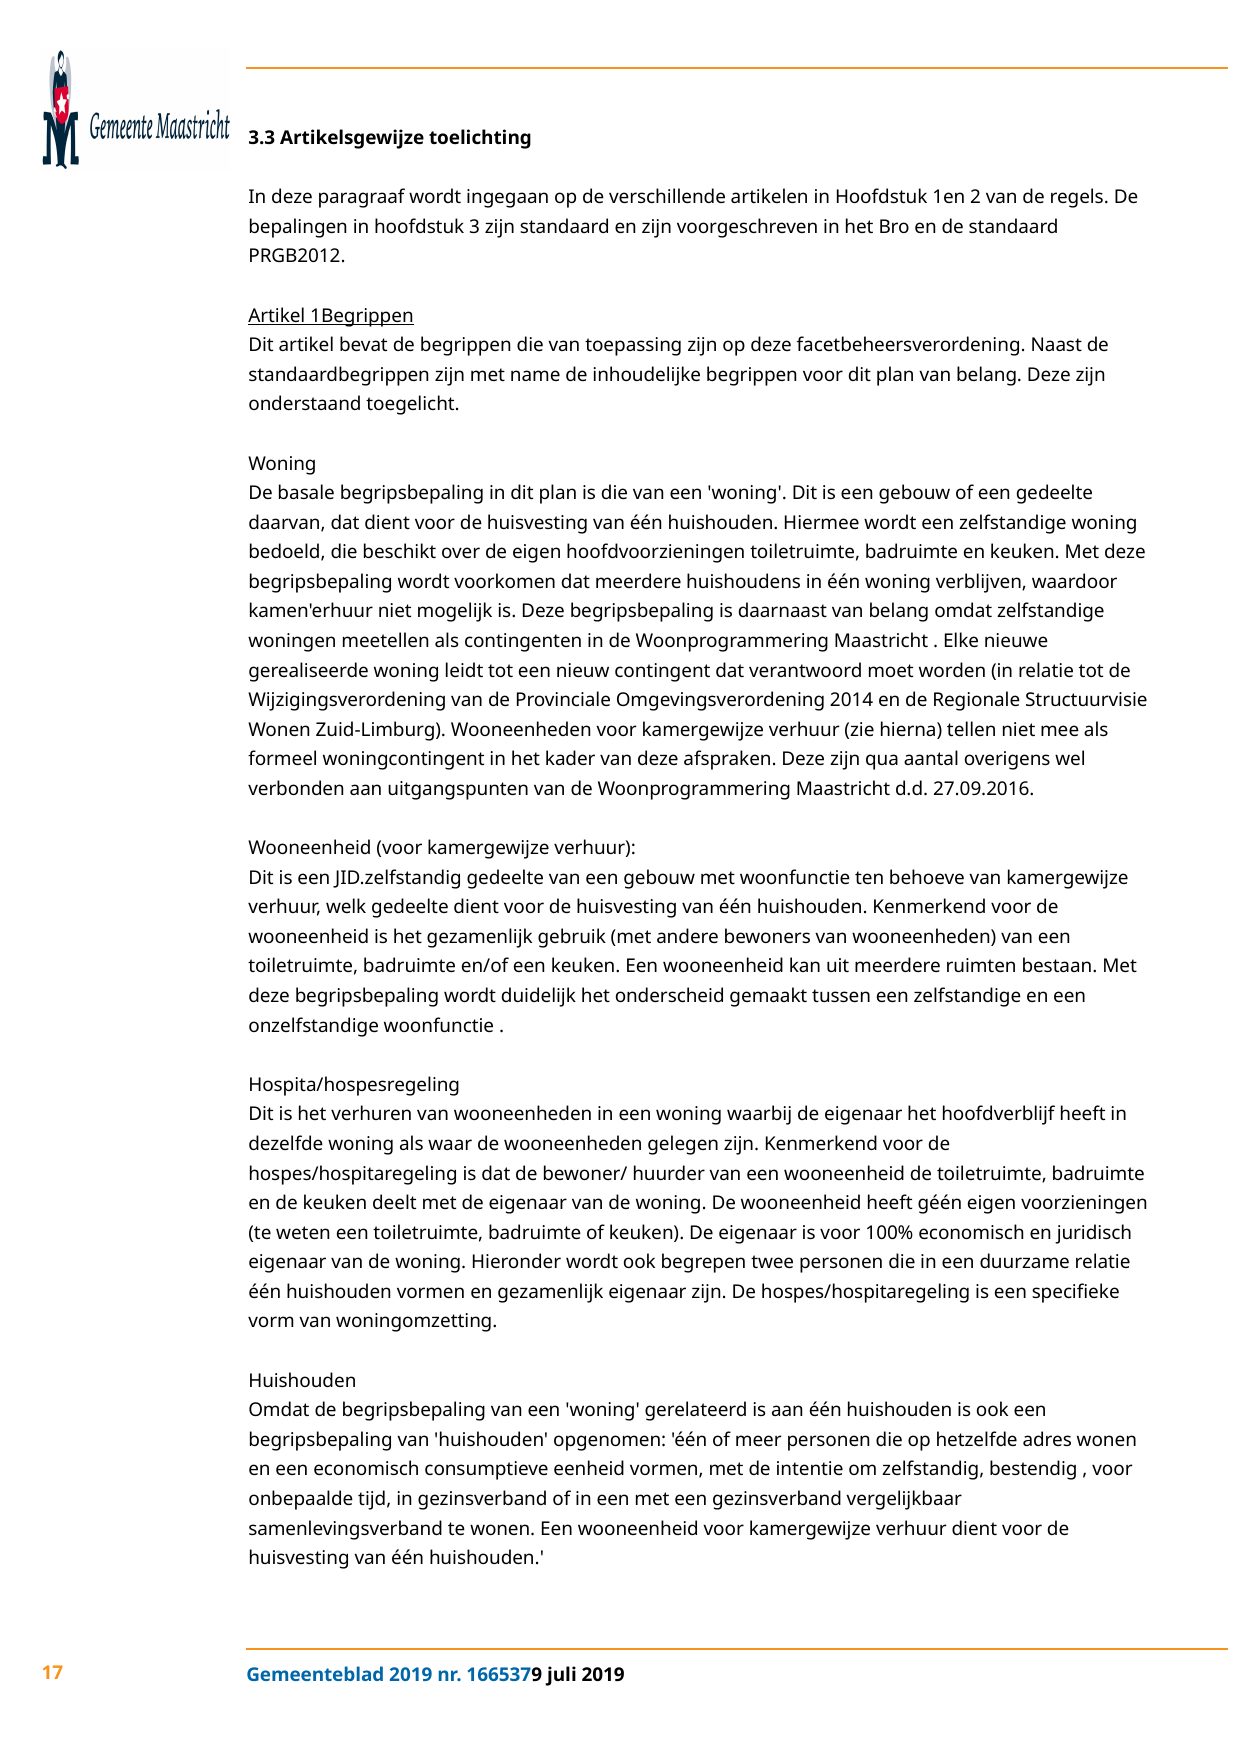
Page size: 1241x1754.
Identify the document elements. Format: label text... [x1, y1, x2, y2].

text 3.3 Artikelsgewijze toelichting [248, 124, 1152, 150]
text Huishouden [248, 1367, 1152, 1393]
picture [41, 47, 231, 172]
text In deze paragraaf wordt ingegaan op de verschillende artikelen in Hoofdstuk 1en 2 van de regels. De bepalingen in hoofdstuk 3 zijn standaard en zijn voorgeschreven in het Bro en de standaard PRGB2012. [248, 183, 1152, 268]
text Omdat de begripsbepaling van een 'woning' gerelateerd is aan één huishouden is ook een begripsbepaling van 'huishouden' opgenomen: 'één of meer personen die op hetzelfde adres wonen en een economisch­ consumptieve eenheid vormen, met de intentie om zelfstandig, bestendig , voor onbepaalde tijd, in gezinsverband of in een met een gezinsverband vergelijkbaar samenlevingsverband te wonen. Een wooneenheid voor kamergewijze verhuur dient voor de huisvesting van één huishouden.' [248, 1396, 1152, 1570]
text Dit is het verhuren van wooneenheden in een woning waarbij de eigenaar het hoofdverblijf heeft in dezelfde woning als waar de wooneenheden gelegen zijn. Kenmerkend voor de hospes/hospitaregeling is dat de bewoner/ huurder van een wooneenheid de toiletruimte, badruimte en de keuken deelt met de eigenaar van de woning. De wooneenheid heeft géén eigen voorzieningen (te weten een toiletruimte, badruimte of keuken). De eigenaar is voor 100% economisch en juridisch eigenaar van de woning. Hieronder wordt ook begrepen twee personen die in een duurzame relatie één huishouden vormen en gezamenlijk eigenaar zijn. De hospes/hospitaregeling is een specifieke vorm van woningomzetting. [248, 1101, 1152, 1333]
text Dit artikel bevat de begrippen die van toepassing zijn op deze facetbeheersverordening. Naast de standaardbegrippen zijn met name de inhoudelijke begrippen voor dit plan van belang. Deze zijn onderstaand toegelicht. [248, 331, 1152, 416]
text Artikel 1Begrippen [248, 302, 1152, 328]
text Woning [248, 450, 1152, 476]
text Wooneenheid (voor kamergewijze verhuur): [248, 834, 1152, 860]
text De basale begripsbepaling in dit plan is die van een 'woning'. Dit is een gebouw of een gedeelte daarvan, dat dient voor de huisvesting van één huishouden. Hiermee wordt een zelfstandige woning bedoeld, die beschikt over de eigen hoofdvoorzieningen toiletruimte, badruimte en keuken. Met deze begripsbepaling wordt voorkomen dat meerdere huishoudens in één woning verblijven, waardoor kamen'erhuur niet mogelijk is. Deze begripsbepaling is daarnaast van belang omdat zelfstandige woningen meetellen als contingenten in de Woonprogrammering Maastricht . Elke nieuwe gerealiseerde woning leidt tot een nieuw contingent dat verantwoord moet worden (in relatie tot de Wijzigingsverordening van de Provinciale Omgevingsverordening 2014 en de Regionale Structuurvisie Wonen Zuid-Limburg). Wooneenheden voor kamergewijze verhuur (zie hierna) tellen niet mee als formeel woningcontingent in het kader van deze afspraken. Deze zijn qua aantal overigens wel verbonden aan uitgangspunten van de Woonprogrammering Maastricht d.d. 27.09.2016. [248, 479, 1152, 801]
text Hospita/hospesregeling [248, 1071, 1152, 1097]
text Dit is een JID.zelfstandig gedeelte van een gebouw met woonfunctie ten behoeve van kamergewijze verhuur, welk gedeelte dient voor de huisvesting van één huishouden. Kenmerkend voor de wooneenheid is het gezamenlijk gebruik (met andere bewoners van wooneenheden) van een toiletruimte, badruimte en/of een keuken. Een wooneenheid kan uit meerdere ruimten bestaan. Met deze begripsbepaling wordt duidelijk het onderscheid gemaakt tussen een zelfstandige en een onzelfstandige woonfunctie . [248, 864, 1152, 1038]
